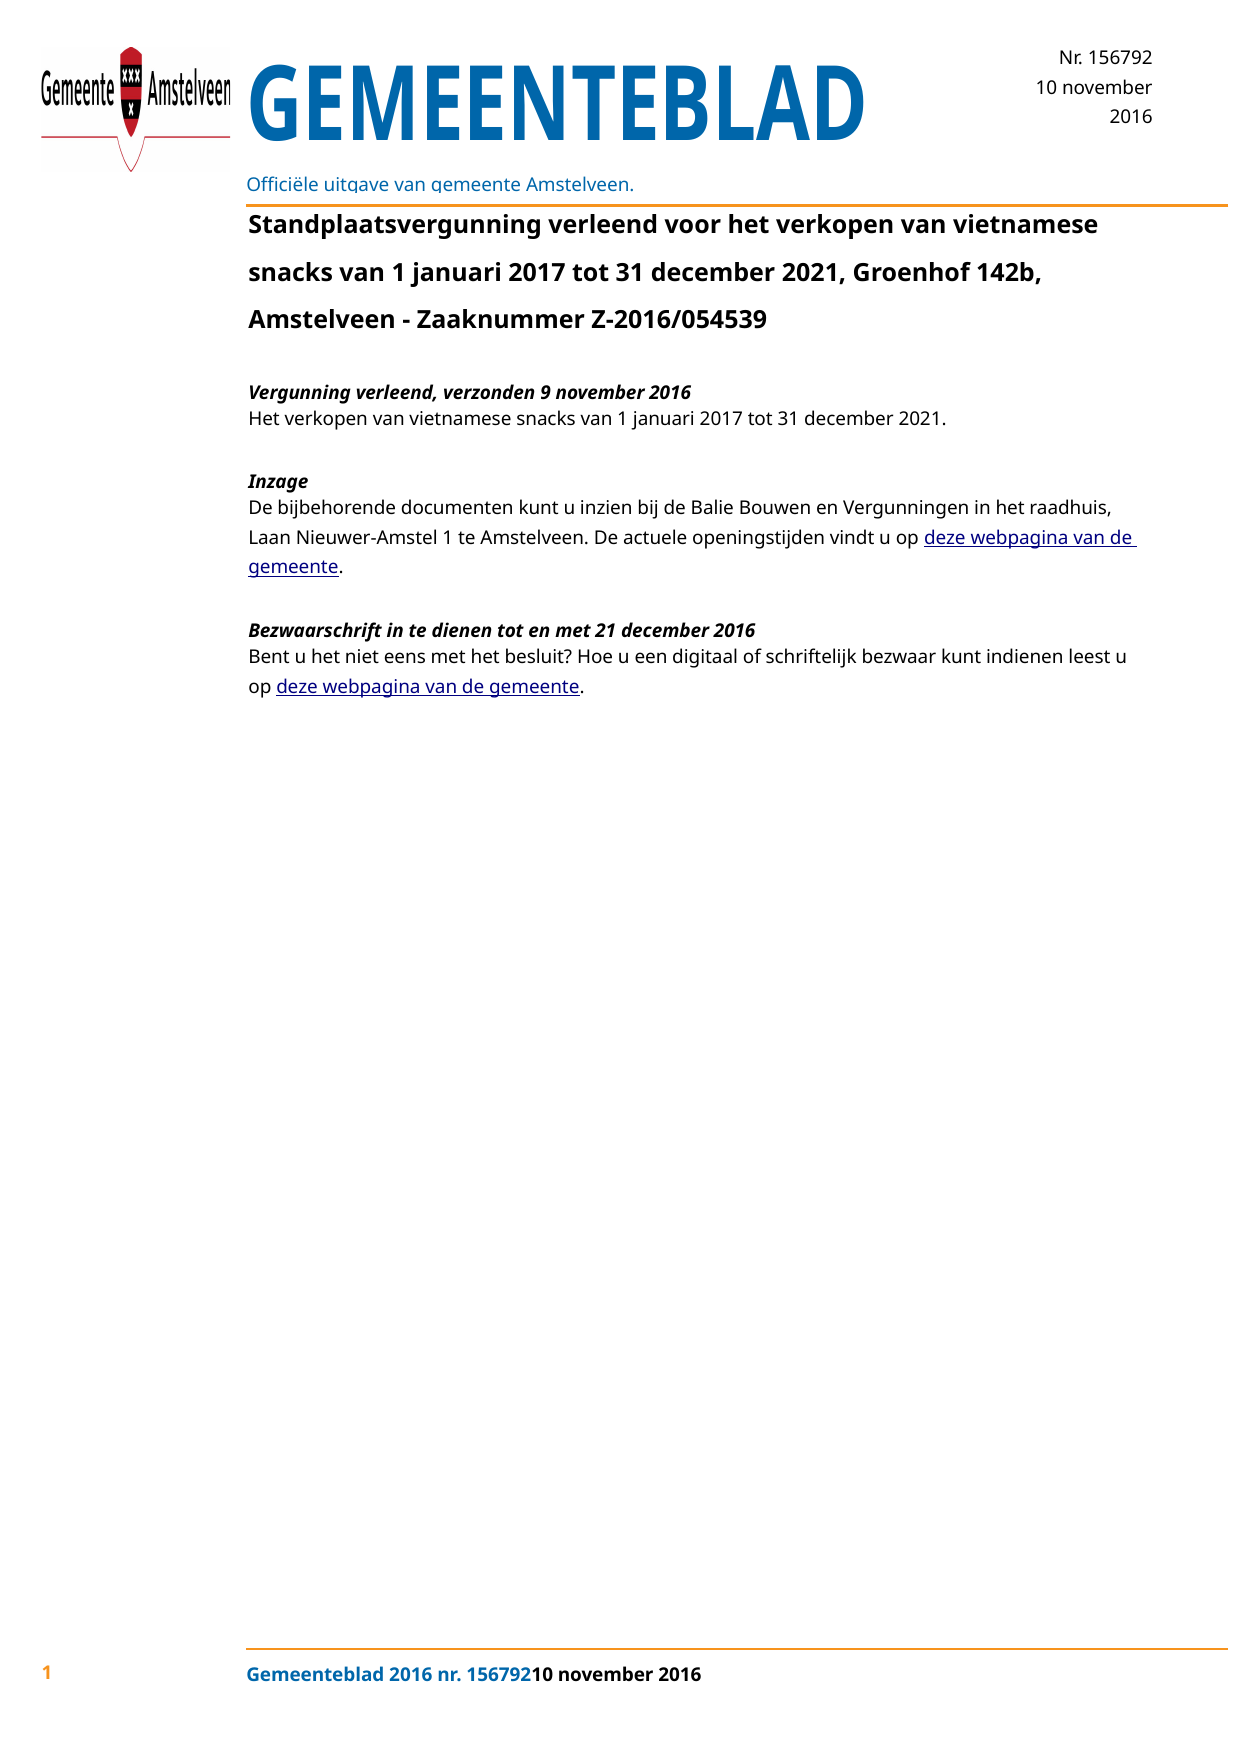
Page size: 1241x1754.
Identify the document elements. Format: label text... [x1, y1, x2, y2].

text Bezwaarschrift in te dienen tot en met 21 december 2016 [248, 618, 1152, 643]
text Het verkopen van vietnamese snacks van 1 januari 2017 tot 31 december 2021. [248, 405, 1152, 431]
text De bijbehorende documenten kunt u inzien bij de Balie Bouwen en Vergunningen in het raadhuis, Laan Nieuwer-Amstel 1 te Amstelveen. De actuele openingstijden vindt u op deze webpagina van de gemeente. [248, 494, 1152, 579]
text Vergunning verleend, verzonden 9 november 2016 [248, 379, 1152, 405]
picture [41, 47, 231, 172]
text Standplaatsvergunning verleend voor het verkopen van vietnamese snacks van 1 januari 2017 tot 31 december 2021, Groenhof 142b, Amstelveen - Zaaknummer Z-2016/054539 [248, 207, 1152, 336]
text Bent u het niet eens met het besluit? Hoe u een digitaal of schriftelijk bezwaar kunt indienen leest u op deze webpagina van de gemeente. [248, 643, 1152, 699]
text Inzage [248, 469, 1152, 494]
